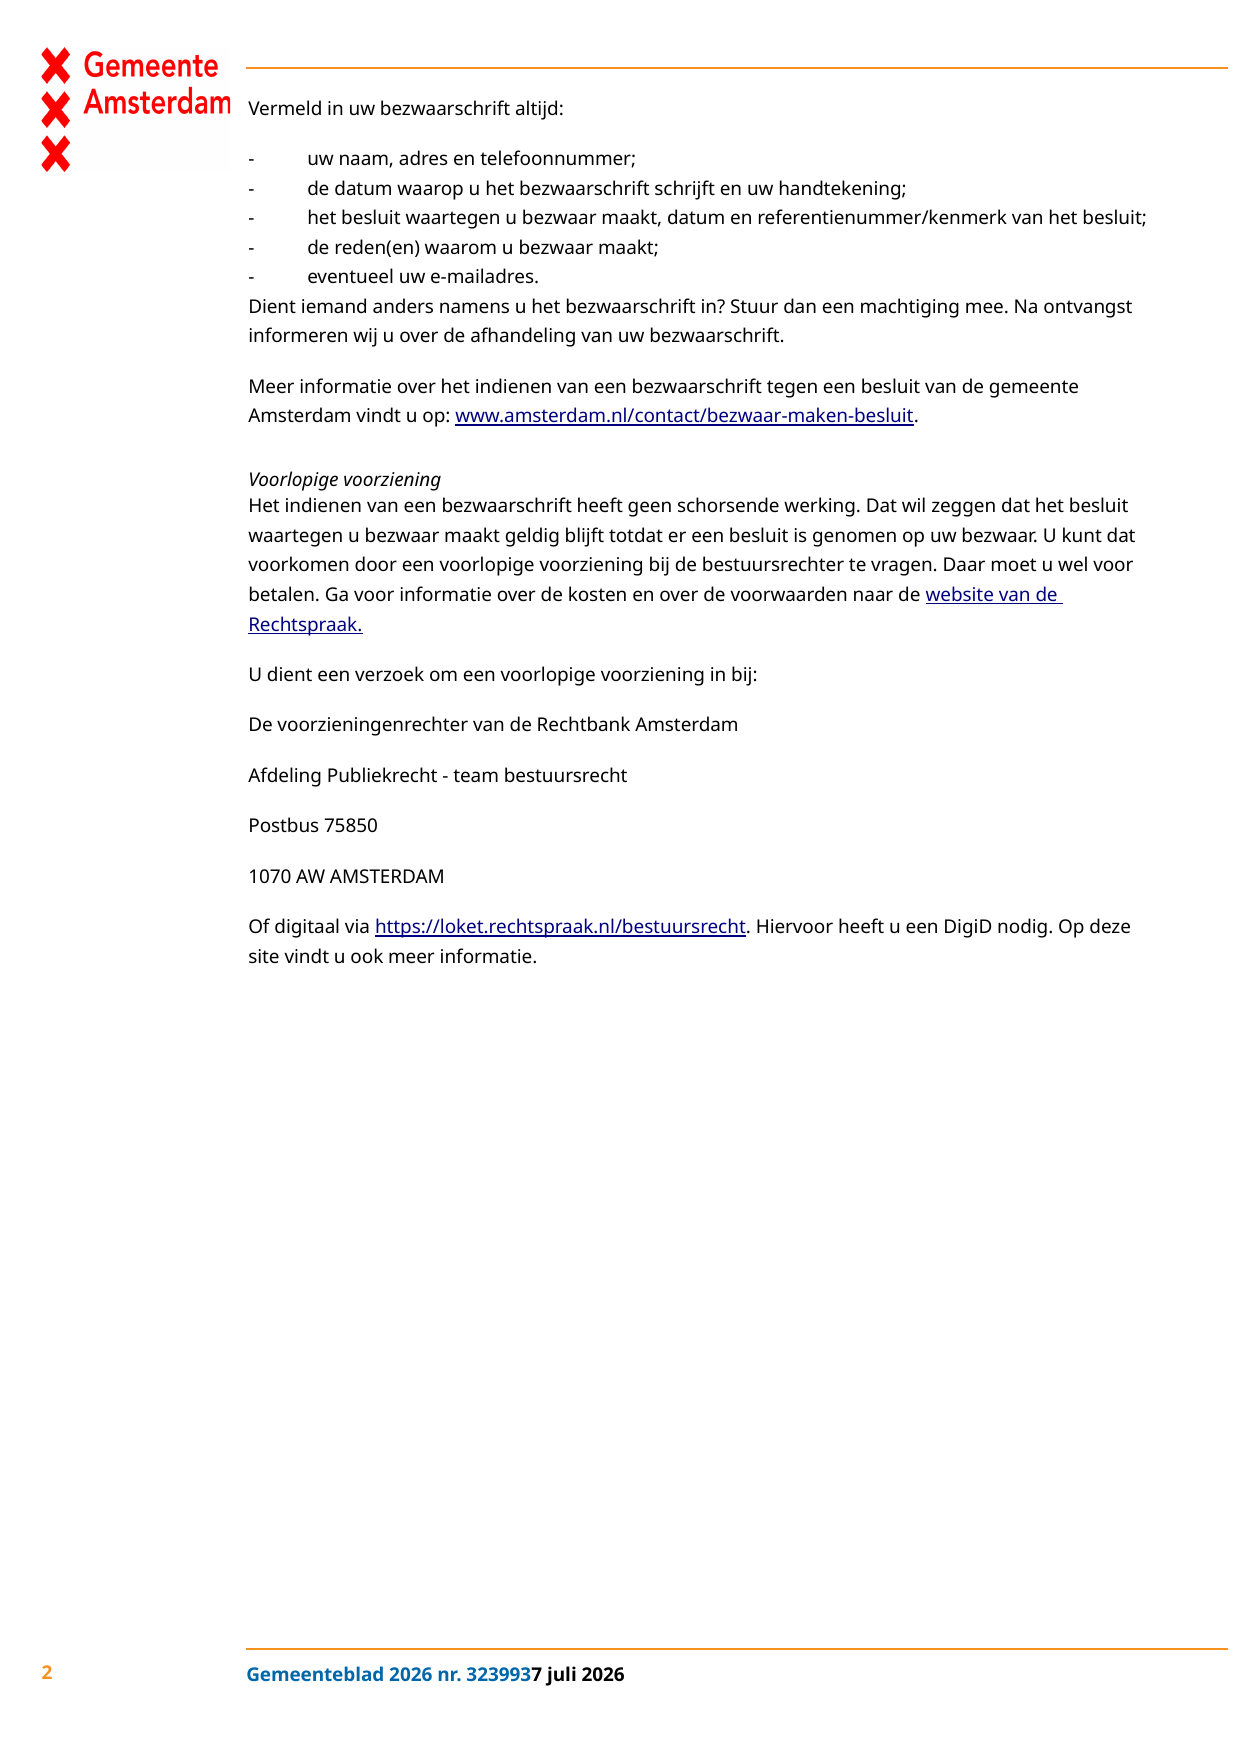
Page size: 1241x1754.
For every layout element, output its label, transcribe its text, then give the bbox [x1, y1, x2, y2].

list het besluit waartegen u bezwaar maakt, datum en referentienummer/kenmerk van het besluit; [248, 204, 1152, 230]
text Dient iemand anders namens u het bezwaarschrift in? Stuur dan een machtiging mee. Na ontvangst informeren wij u over de afhandeling van uw bezwaarschrift. [248, 293, 1152, 348]
text Het indienen van een bezwaarschrift heeft geen schorsende werking. Dat wil zeggen dat het besluit waartegen u bezwaar maakt geldig blijft totdat er een besluit is genomen op uw bezwaar. U kunt dat voorkomen door een voorlopige voorziening bij de bestuursrechter te vragen. Daar moet u wel voor betalen. Ga voor informatie over de kosten en over de voorwaarden naar de website van de Rechtspraak. [248, 492, 1152, 636]
text U dient een verzoek om een voorlopige voorziening in bij: [248, 661, 1152, 687]
text Meer informatie over het indienen van een bezwaarschrift tegen een besluit van de gemeente Amsterdam vindt u op: www.amsterdam.nl/contact/bezwaar-maken-besluit. [248, 373, 1152, 428]
list eventueel uw e-mailadres. [248, 263, 1152, 289]
text 1070 AW AMSTERDAM [248, 863, 1152, 888]
text De voorzieningenrechter van de Rechtbank Amsterdam [248, 712, 1152, 737]
list uw naam, adres en telefoonnummer; [248, 145, 1152, 171]
text Afdeling Publiekrecht - team bestuursrecht [248, 762, 1152, 788]
list de reden(en) waarom u bezwaar maakt; [248, 234, 1152, 260]
text Voorlopige voorziening [248, 467, 1152, 492]
picture [41, 47, 231, 172]
text Of digitaal via https://loket.rechtspraak.nl/bestuursrecht. Hiervoor heeft u een DigiD nodig. Op deze site vindt u ook meer informatie. [248, 913, 1152, 968]
text Postbus 75850 [248, 812, 1152, 838]
text Vermeld in uw bezwaarschrift altijd: [248, 95, 1152, 121]
list de datum waarop u het bezwaarschrift schrijft en uw handtekening; [248, 175, 1152, 201]
